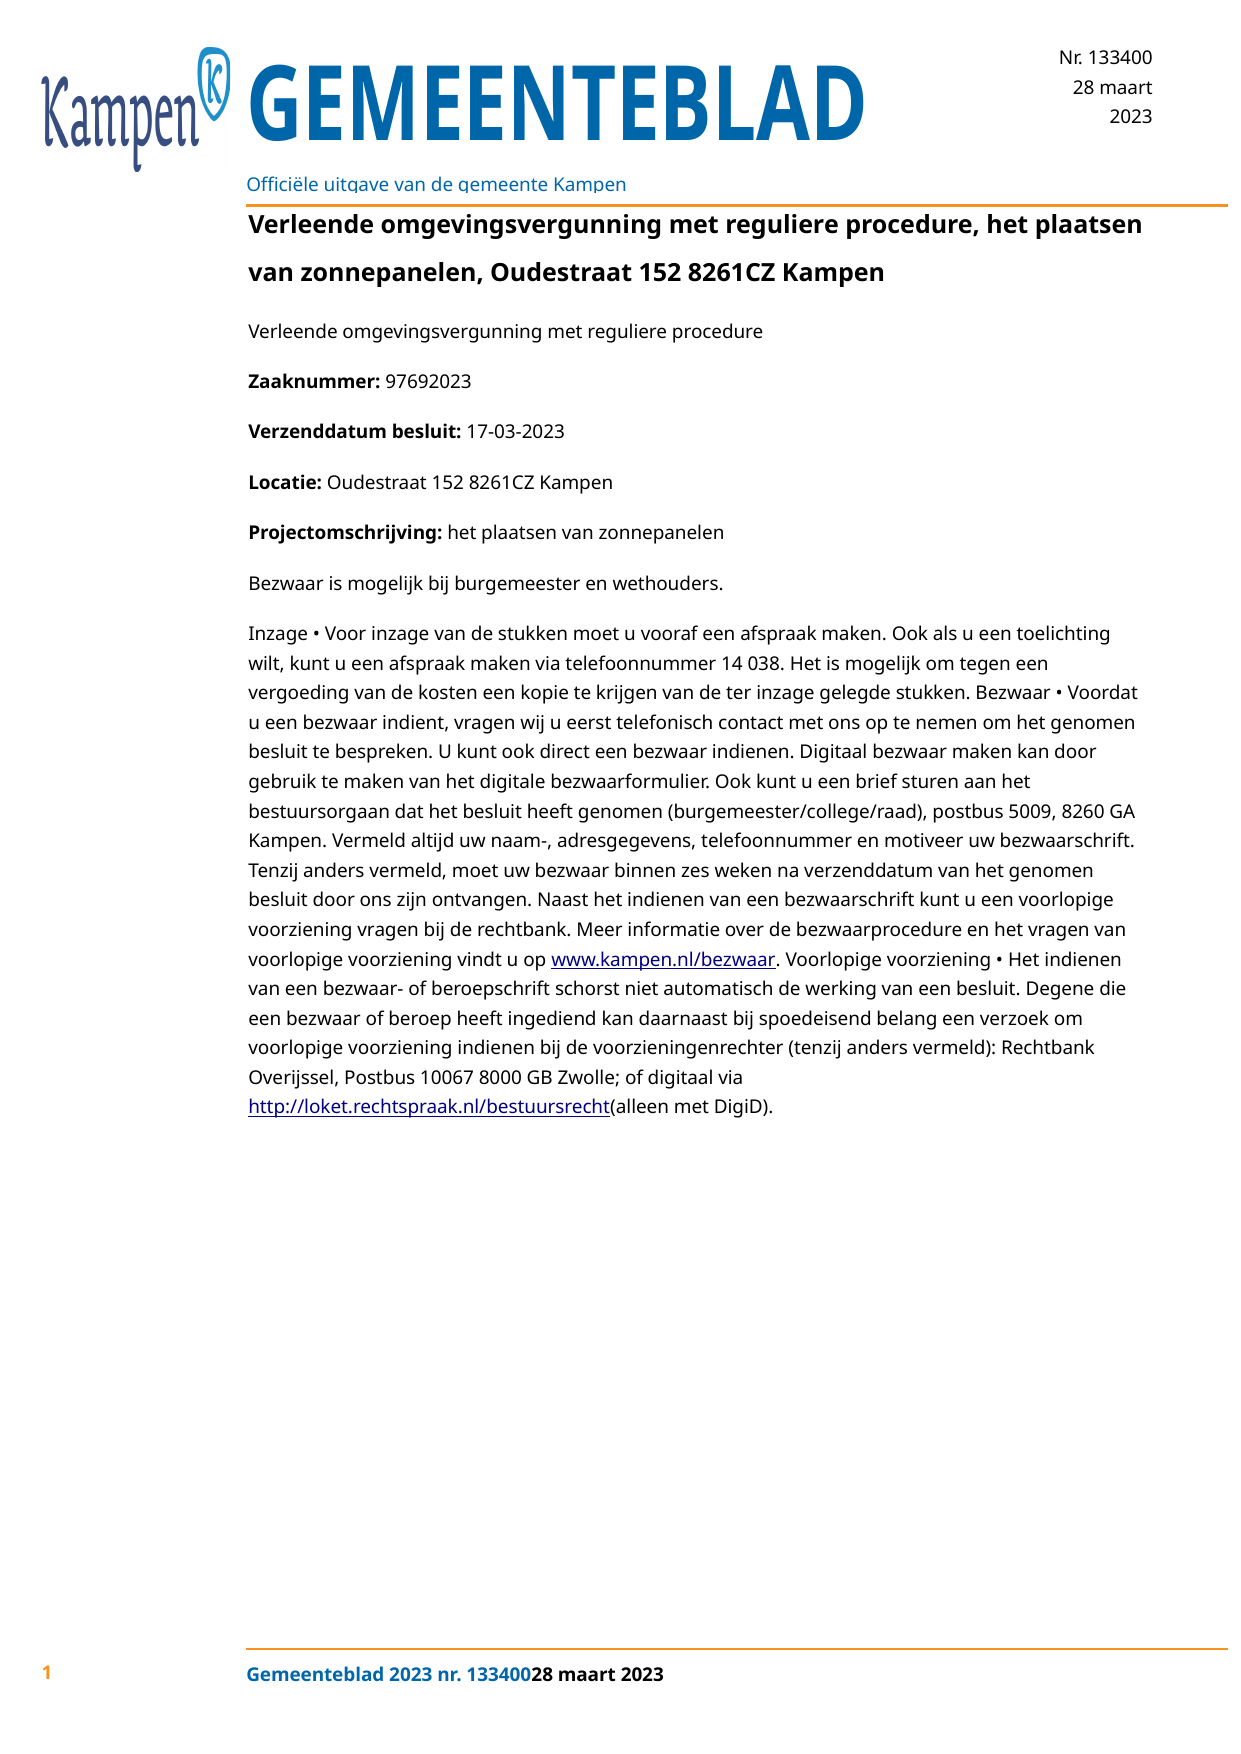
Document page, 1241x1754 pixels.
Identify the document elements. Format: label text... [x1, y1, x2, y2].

text Zaaknummer: 97692023 [248, 368, 1152, 394]
text Verleende omgevingsvergunning met reguliere procedure, het plaatsen van zonnepanelen, Oudestraat 152 8261CZ Kampen [248, 207, 1152, 288]
text Bezwaar is mogelijk bij burgemeester en wethouders. [248, 570, 1152, 596]
picture [41, 47, 231, 172]
text Inzage • Voor inzage van de stukken moet u vooraf een afspraak maken. Ook als u een toelichting wilt, kunt u een afspraak maken via telefoonnummer 14 038. Het is mogelijk om tegen een vergoeding van de kosten een kopie te krijgen van de ter inzage gelegde stukken. Bezwaar • Voordat u een bezwaar indient, vragen wij u eerst telefonisch contact met ons op te nemen om het genomen besluit te bespreken. U kunt ook direct een bezwaar indienen. Digitaal bezwaar maken kan door gebruik te maken van het digitale bezwaarformulier. Ook kunt u een brief sturen aan het bestuursorgaan dat het besluit heeft genomen (burgemeester/college/raad), postbus 5009, 8260 GA Kampen. Vermeld altijd uw naam-, adresgegevens, telefoonnummer en motiveer uw bezwaarschrift. Tenzij anders vermeld, moet uw bezwaar binnen zes weken na verzenddatum van het genomen besluit door ons zijn ontvangen. Naast het indienen van een bezwaarschrift kunt u een voorlopige voorziening vragen bij de rechtbank. Meer informatie over de bezwaarprocedure en het vragen van voorlopige voorziening vindt u op www.kampen.nl/bezwaar. Voorlopige voorziening • Het indienen van een bezwaar- of beroepschrift schorst niet automatisch de werking van een besluit. Degene die een bezwaar of beroep heeft ingediend kan daarnaast bij spoedeisend belang een verzoek om voorlopige voorziening indienen bij de voorzieningenrechter (tenzij anders vermeld): Rechtbank Overijssel, Postbus 10067 8000 GB Zwolle; of digitaal via http://loket.rechtspraak.nl/bestuursrecht(alleen met DigiD). [248, 620, 1152, 1119]
text Verzenddatum besluit: 17-03-2023 [248, 419, 1152, 444]
text Locatie: Oudestraat 152 8261CZ Kampen [248, 469, 1152, 495]
text Projectomschrijving: het plaatsen van zonnepanelen [248, 519, 1152, 545]
text Verleende omgevingsvergunning met reguliere procedure [248, 318, 1152, 344]
